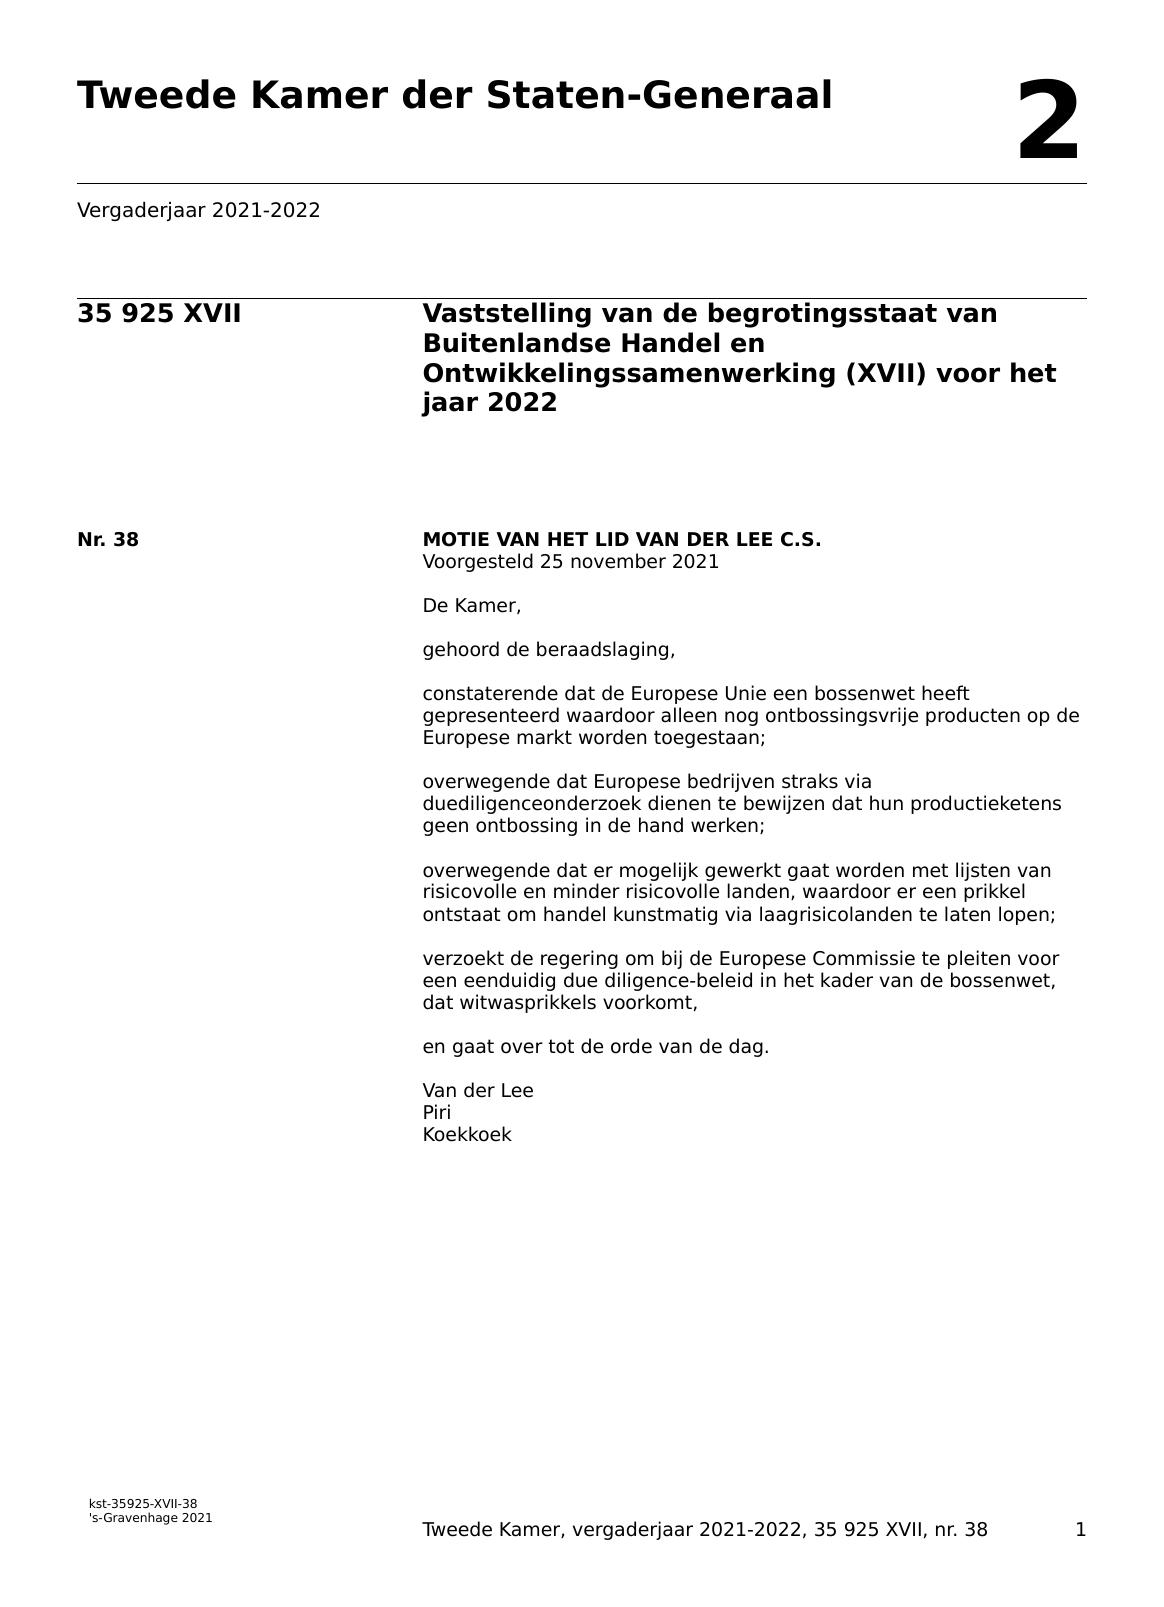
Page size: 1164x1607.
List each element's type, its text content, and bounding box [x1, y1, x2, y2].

text en gaat over tot de orde van de dag. [422, 1036, 1087, 1058]
subtitle 35 925 XVII Vaststelling van de begrotingsstaat van Buitenlandse Handel en Ontwikkelingssamenwerking (XVII) voor het jaar 2022 [77, 299, 1087, 418]
text Koekkoek [422, 1124, 1087, 1146]
text gehoord de beraadslaging, [422, 639, 1087, 661]
table_cell Vergaderjaar 2021-2022 [77, 184, 1087, 298]
text kst-35925-XVII-38 [88, 1497, 323, 1511]
text De Kamer, [422, 595, 1087, 617]
text constaterende dat de Europese Unie een bossenwet heeft gepresenteerd waardoor alleen nog ontbossingsvrije producten op de Europese markt worden toegestaan; [422, 683, 1087, 749]
table_header Tweede Kamer der Staten-Generaal [77, 59, 886, 183]
text Voorgesteld 25 november 2021 [422, 551, 1087, 573]
text Van der Lee [422, 1080, 1087, 1102]
text overwegende dat Europese bedrijven straks via duediligenceonderzoek dienen te bewijzen dat hun productieketens geen ontbossing in de hand werken; [422, 771, 1087, 837]
text 's-Gravenhage 2021 [88, 1511, 323, 1525]
text verzoekt de regering om bij de Europese Commissie te pleiten voor een eenduidig due diligence-beleid in het kader van de bossenwet, dat witwasprikkels voorkomt, [422, 948, 1087, 1013]
table_header 2 [886, 59, 1087, 183]
text overwegende dat er mogelijk gewerkt gaat worden met lijsten van risicovolle en minder risicovolle landen, waardoor er een prikkel ontstaat om handel kunstmatig via laagrisicolanden te laten lopen; [422, 859, 1087, 925]
subtitle Nr. 38 MOTIE VAN HET LID VAN DER LEE C.S. [77, 529, 1087, 551]
text Piri [422, 1102, 1087, 1124]
